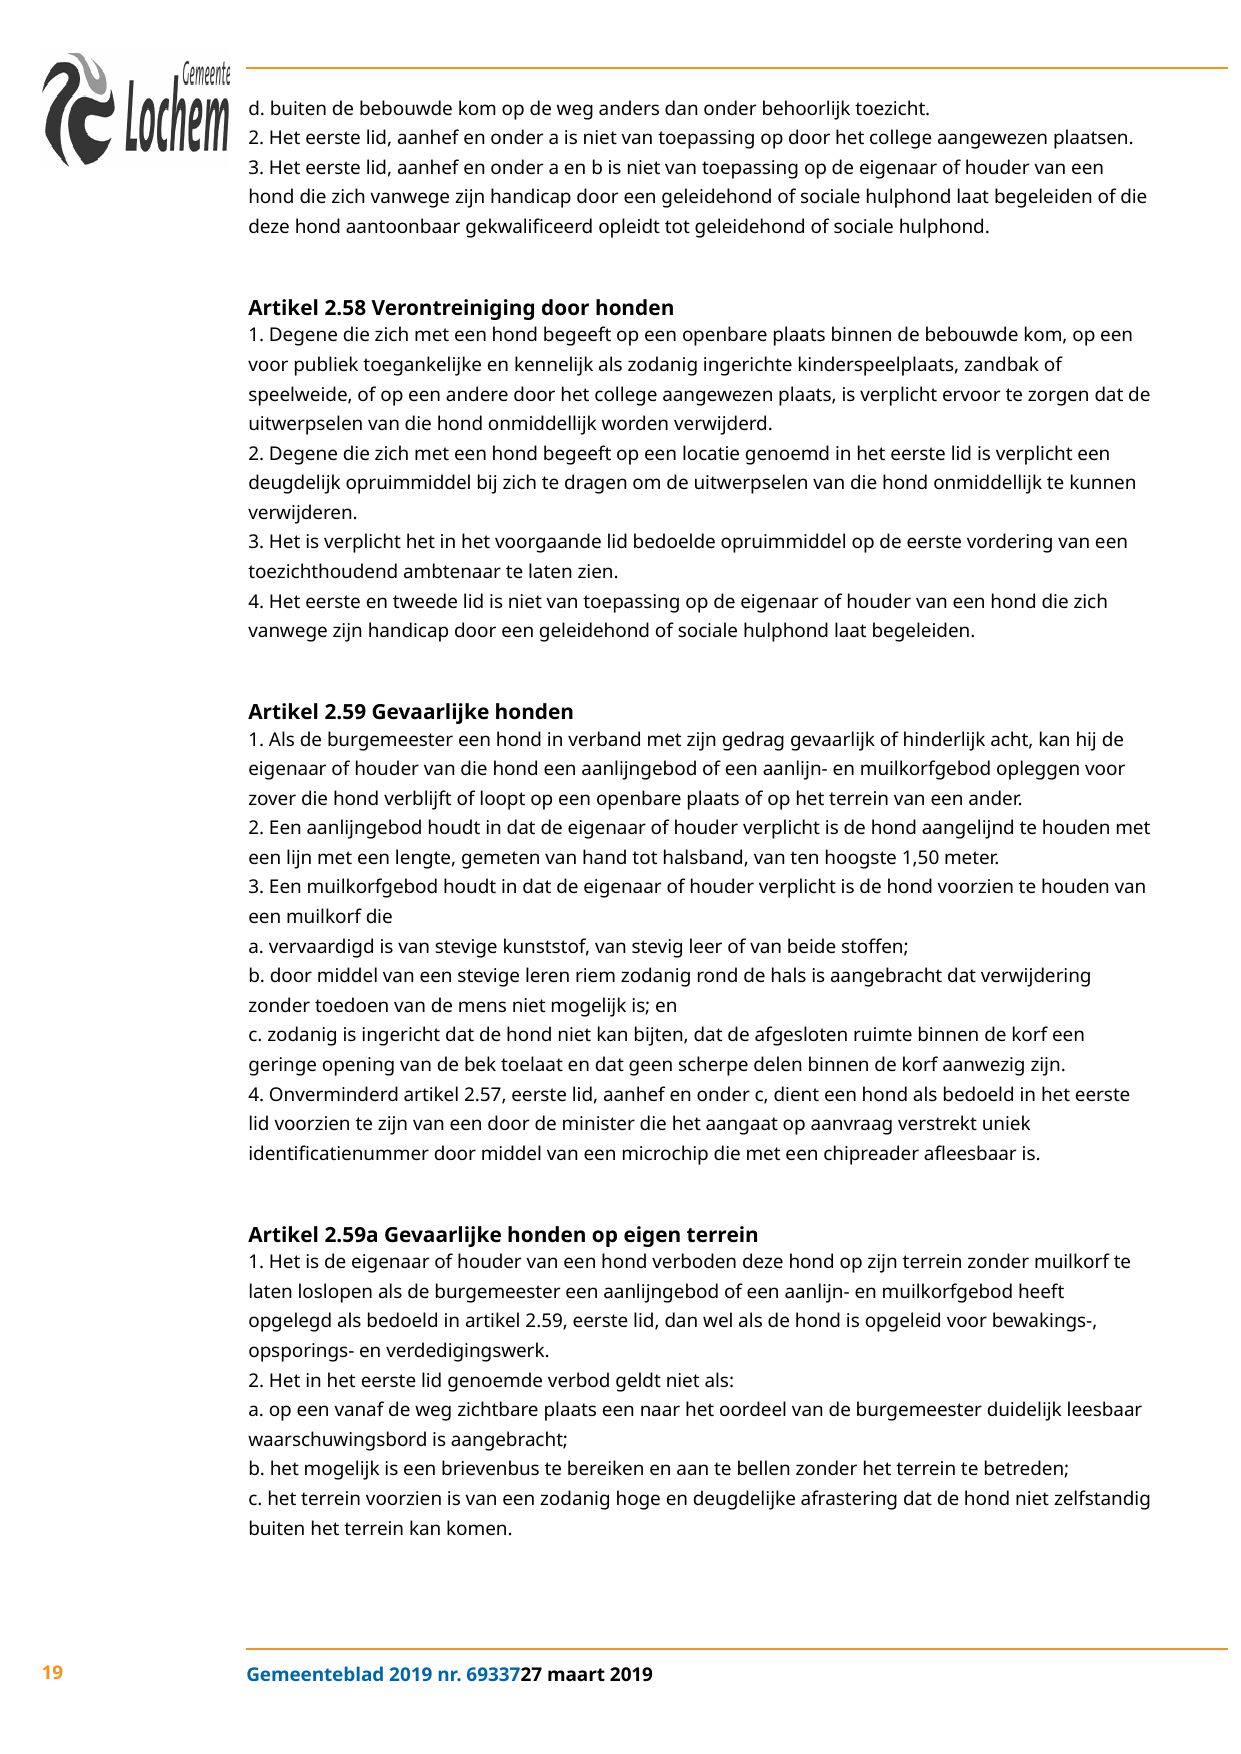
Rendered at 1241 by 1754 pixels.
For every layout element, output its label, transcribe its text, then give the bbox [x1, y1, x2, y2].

text 4. Het eerste en tweede lid is niet van toepassing op de eigenaar of houder van een hond die zich vanwege zijn handicap door een geleidehond of sociale hulphond laat begeleiden. [248, 588, 1152, 643]
text Artikel 2.59a Gevaarlijke honden op eigen terrein [248, 1220, 1152, 1248]
text a. op een vanaf de weg zichtbare plaats een naar het oordeel van de burgemeester duidelijk leesbaar waarschuwingsbord is aangebracht; [248, 1396, 1152, 1452]
text 4. Onverminderd artikel 2.57, eerste lid, aanhef en onder c, dient een hond als bedoeld in het eerste lid voorzien te zijn van een door de minister die het aangaat op aanvraag verstrekt uniek identificatienummer door middel van een microchip die met een chipreader afleesbaar is. [248, 1081, 1152, 1166]
text c. het terrein voorzien is van een zodanig hoge en deugdelijke afrastering dat de hond niet zelfstandig buiten het terrein kan komen. [248, 1485, 1152, 1540]
text 2. Het in het eerste lid genoemde verbod geldt niet als: [248, 1367, 1152, 1392]
text 1. Degene die zich met een hond begeeft op een openbare plaats binnen de bebouwde kom, op een voor publiek toegankelijke en kennelijk als zodanig ingerichte kinderspeelplaats, zandbak of speelweide, of op een andere door het college aangewezen plaats, is verplicht ervoor te zorgen dat de uitwerpselen van die hond onmiddellijk worden verwijderd. [248, 322, 1152, 436]
text 2. Degene die zich met een hond begeeft op een locatie genoemd in het eerste lid is verplicht een deugdelijk opruimmiddel bij zich te dragen om de uitwerpselen van die hond onmiddellijk te kunnen verwijderen. [248, 440, 1152, 525]
text Artikel 2.59 Gevaarlijke honden [248, 697, 1152, 726]
text b. door middel van een stevige leren riem zodanig rond de hals is aangebracht dat verwijdering zonder toedoen van de mens niet mogelijk is; en [248, 962, 1152, 1018]
text Artikel 2.58 Verontreiniging door honden [248, 293, 1152, 322]
picture [41, 47, 231, 172]
text 2. Het eerste lid, aanhef en onder a is niet van toepassing op door het college aangewezen plaatsen. [248, 124, 1152, 150]
text 3. Het eerste lid, aanhef en onder a en b is niet van toepassing op de eigenaar of houder van een hond die zich vanwege zijn handicap door een geleidehond of sociale hulphond laat begeleiden of die deze hond aantoonbaar gekwalificeerd opleidt tot geleidehond of sociale hulphond. [248, 154, 1152, 239]
text c. zodanig is ingericht dat de hond niet kan bijten, dat de afgesloten ruimte binnen de korf een geringe opening van de bek toelaat en dat geen scherpe delen binnen de korf aanwezig zijn. [248, 1022, 1152, 1077]
text 2. Een aanlijngebod houdt in dat de eigenaar of houder verplicht is de hond aangelijnd te houden met een lijn met een lengte, gemeten van hand tot halsband, van ten hoogste 1,50 meter. [248, 814, 1152, 870]
text b. het mogelijk is een brievenbus te bereiken en aan te bellen zonder het terrein te betreden; [248, 1456, 1152, 1481]
text a. vervaardigd is van stevige kunststof, van stevig leer of van beide stoffen; [248, 933, 1152, 959]
text 1. Als de burgemeester een hond in verband met zijn gedrag gevaarlijk of hinderlijk acht, kan hij de eigenaar of houder van die hond een aanlijngebod of een aanlijn- en muilkorfgebod opleggen voor zover die hond verblijft of loopt op een openbare plaats of op het terrein van een ander. [248, 726, 1152, 811]
text 3. Een muilkorfgebod houdt in dat de eigenaar of houder verplicht is de hond voorzien te houden van een muilkorf die [248, 874, 1152, 929]
text 1. Het is de eigenaar of houder van een hond verboden deze hond op zijn terrein zonder muilkorf te laten loslopen als de burgemeester een aanlijngebod of een aanlijn- en muilkorfgebod heeft opgelegd als bedoeld in artikel 2.59, eerste lid, dan wel als de hond is opgeleid voor bewakings-, opsporings- en verdedigingswerk. [248, 1248, 1152, 1363]
text d. buiten de bebouwde kom op de weg anders dan onder behoorlijk toezicht. [248, 95, 1152, 121]
text 3. Het is verplicht het in het voorgaande lid bedoelde opruimmiddel op de eerste vordering van een toezichthoudend ambtenaar te laten zien. [248, 529, 1152, 584]
